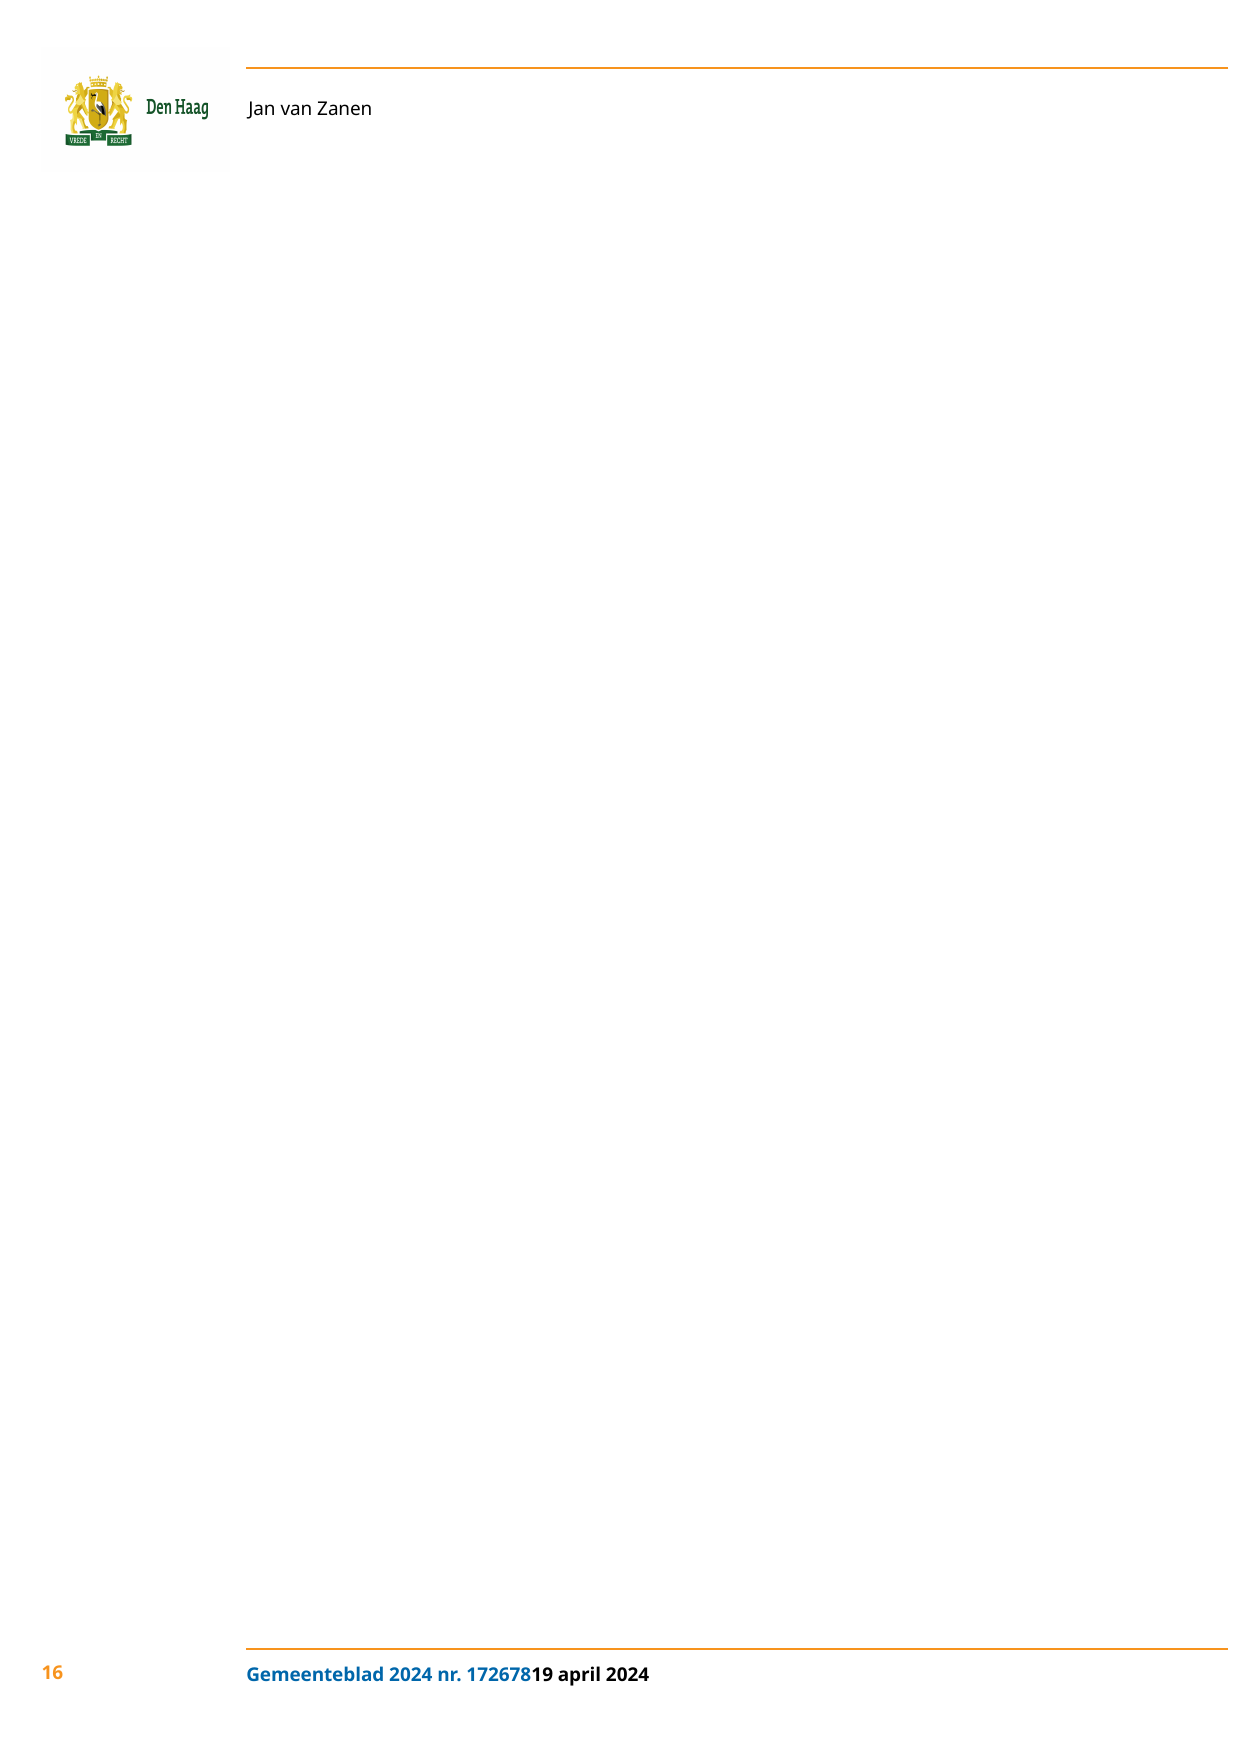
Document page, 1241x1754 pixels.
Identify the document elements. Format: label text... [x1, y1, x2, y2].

text Jan van Zanen [248, 95, 1152, 121]
picture [41, 47, 231, 172]
